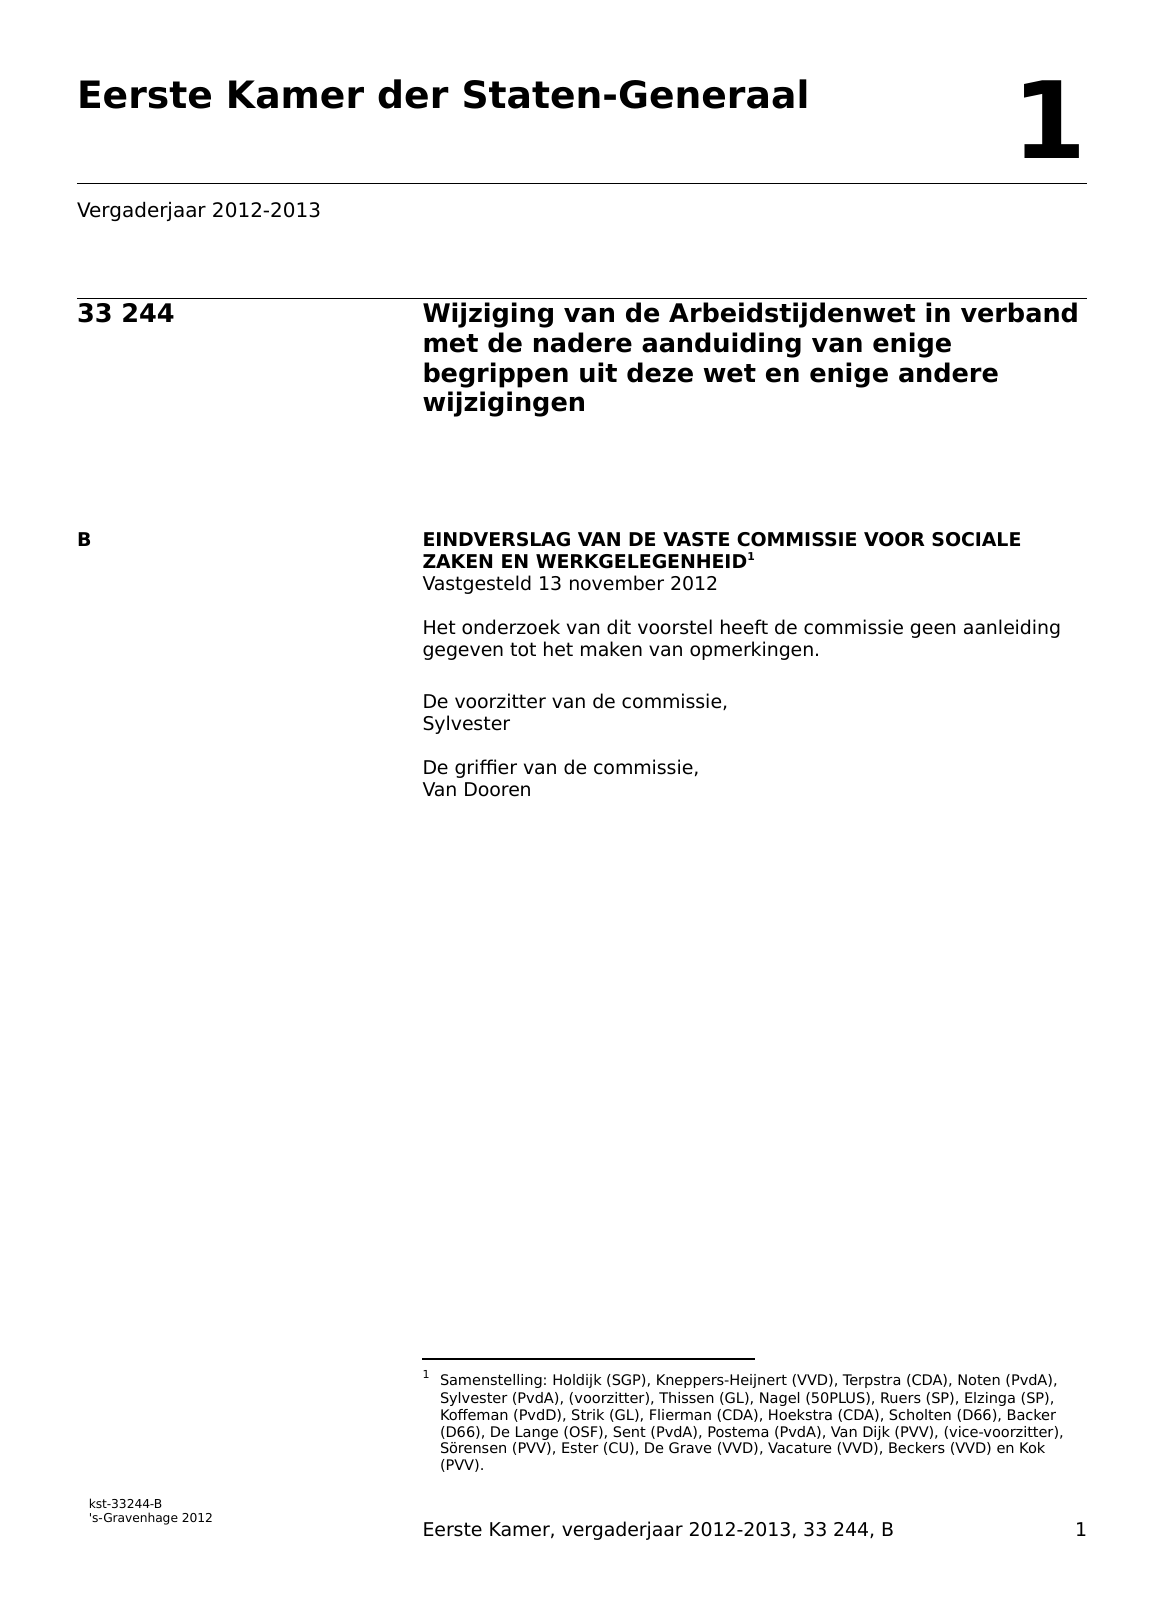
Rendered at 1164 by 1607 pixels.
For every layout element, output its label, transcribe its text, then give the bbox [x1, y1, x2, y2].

subtitle B EINDVERSLAG VAN DE VASTE COMMISSIE VOOR SOCIALE ZAKEN EN WERKGELEGENHEID [77, 529, 1087, 573]
table_header 1 [886, 59, 1087, 183]
text Samenstelling: Holdijk (SGP), Kneppers-Heijnert (VVD), Terpstra (CDA), Noten (PvdA), Sylvester (PvdA), (voorzitter), Thissen (GL), Nagel (50PLUS), Ruers (SP), Elzinga (SP), Koffeman (PvdD), Strik (GL), Flierman (CDA), Hoekstra (CDA), Scholten (D66), Backer (D66), De Lange (OSF), Sent (PvdA), Postema (PvdA), Van Dijk (PVV), (vice-voorzitter), Sörensen (PVV), Ester (CU), De Grave (VVD), Vacature (VVD), Beckers (VVD) en Kok (PVV). [422, 1368, 1087, 1474]
subtitle 33 244 Wijziging van de Arbeidstijdenwet in verband met de nadere aanduiding van enige begrippen uit deze wet en enige andere wijzigingen [77, 299, 1087, 418]
text 's-Gravenhage 2012 [88, 1511, 323, 1525]
text De griffier van de commissie, Van Dooren [422, 757, 1087, 801]
text kst-33244-B [88, 1497, 323, 1511]
text De voorzitter van de commissie, Sylvester [422, 691, 1087, 735]
table_header Eerste Kamer der Staten-Generaal [77, 59, 886, 183]
table_cell Vergaderjaar 2012-2013 [77, 184, 1087, 298]
text Vastgesteld 13 november 2012 [422, 573, 1087, 595]
text Het onderzoek van dit voorstel heeft de commissie geen aanleiding gegeven tot het maken van opmerkingen. [422, 617, 1087, 661]
